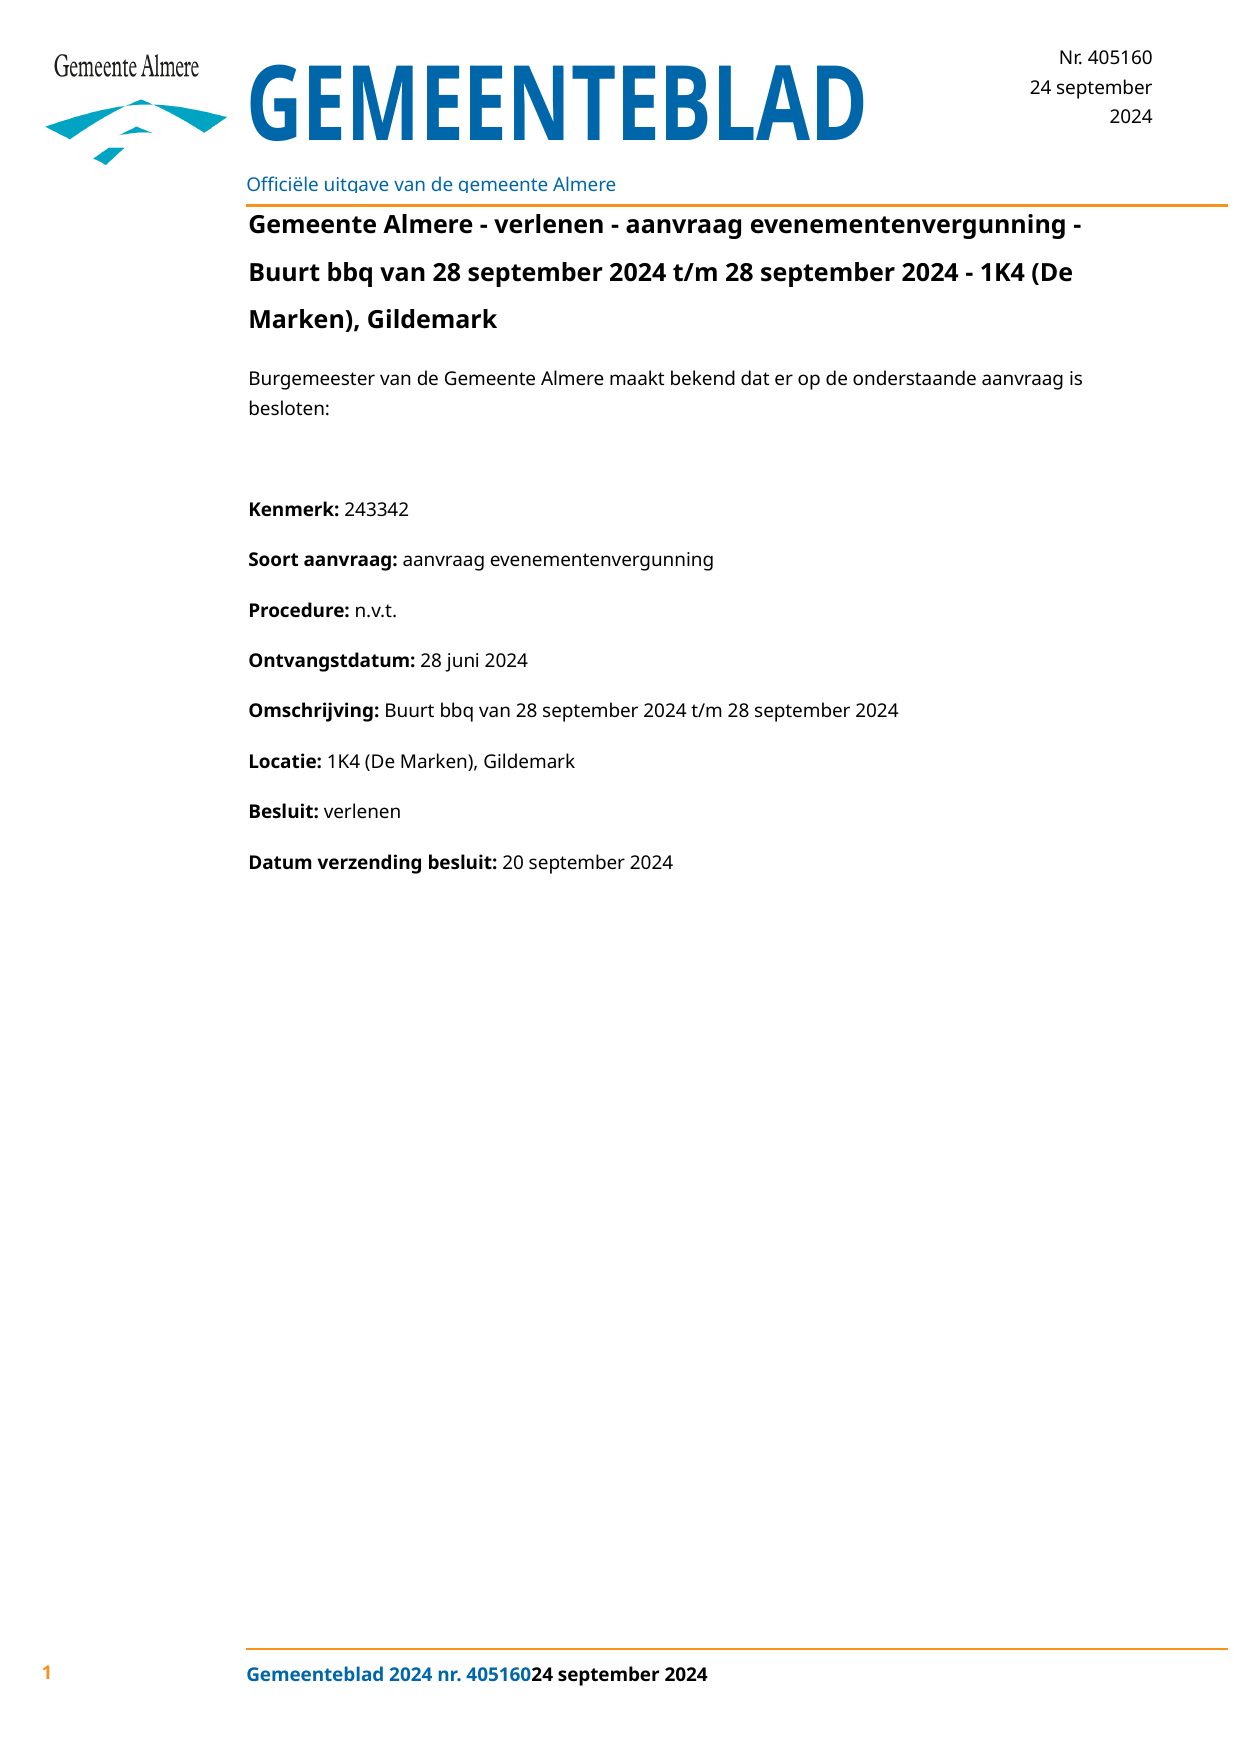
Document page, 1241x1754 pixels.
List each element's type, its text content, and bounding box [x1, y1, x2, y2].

text Procedure: n.v.t. [248, 597, 1152, 622]
text Omschrijving: Buurt bbq van 28 september 2024 t/m 28 september 2024 [248, 698, 1152, 723]
text Besluit: verlenen [248, 798, 1152, 824]
text Soort aanvraag: aanvraag evenementenvergunning [248, 546, 1152, 572]
text Ontvangstdatum: 28 juni 2024 [248, 647, 1152, 673]
text Gemeente Almere - verlenen - aanvraag evenementenvergunning - Buurt bbq van 28 september 2024 t/m 28 september 2024 - 1K4 (De Marken), Gildemark [248, 207, 1152, 336]
text Burgemeester van de Gemeente Almere maakt bekend dat er op de onderstaande aanvraag is besloten: [248, 366, 1152, 421]
picture [41, 47, 231, 172]
text Kenmerk: 243342 [248, 496, 1152, 522]
text Locatie: 1K4 (De Marken), Gildemark [248, 748, 1152, 774]
text Datum verzending besluit: 20 september 2024 [248, 849, 1152, 874]
